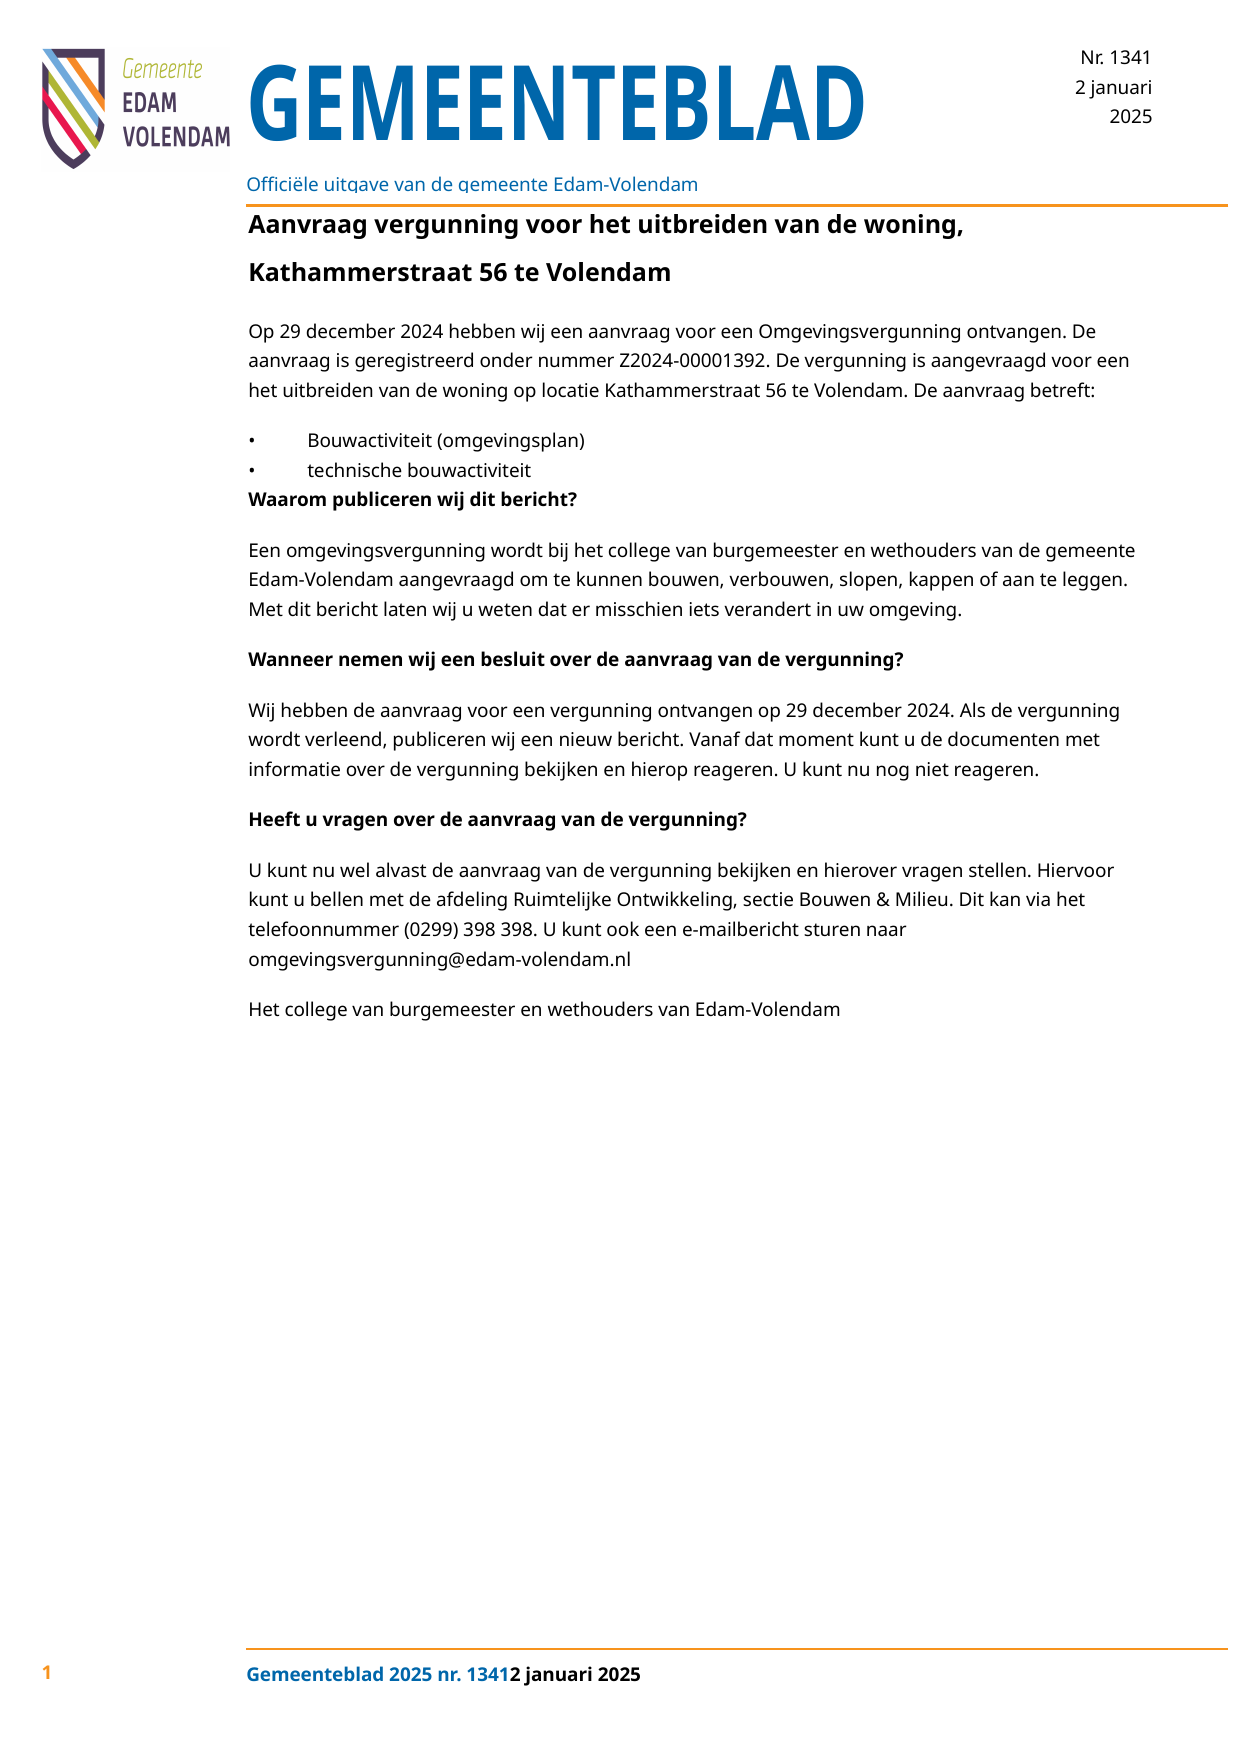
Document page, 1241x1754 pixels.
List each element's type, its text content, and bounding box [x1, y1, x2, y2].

text Wij hebben de aanvraag voor een vergunning ontvangen op 29 december 2024. Als de vergunning wordt verleend, publiceren wij een nieuw bericht. Vanaf dat moment kunt u de documenten met informatie over de vergunning bekijken en hierop reageren. U kunt nu nog niet reageren. [248, 697, 1152, 782]
text Het college van burgemeester en wethouders van Edam-Volendam [248, 996, 1152, 1022]
picture [41, 47, 231, 172]
text U kunt nu wel alvast de aanvraag van de vergunning bekijken en hierover vragen stellen. Hiervoor kunt u bellen met de afdeling Ruimtelijke Ontwikkeling, sectie Bouwen & Milieu. Dit kan via het telefoonnummer (0299) 398 398. U kunt ook een e-mailbericht sturen naar omgevingsvergunning@edam-volendam.nl [248, 857, 1152, 972]
list technische bouwactiviteit [248, 457, 1152, 483]
list Bouwactiviteit (omgevingsplan) [248, 427, 1152, 453]
text Wanneer nemen wij een besluit over de aanvraag van de vergunning? [248, 647, 1152, 672]
text Aanvraag vergunning voor het uitbreiden van de woning, Kathammerstraat 56 te Volendam [248, 207, 1152, 288]
text Op 29 december 2024 hebben wij een aanvraag voor een Omgevingsvergunning ontvangen. De aanvraag is geregistreerd onder nummer Z2024-00001392. De vergunning is aangevraagd voor een het uitbreiden van de woning op locatie Kathammerstraat 56 te Volendam. De aanvraag betreft: [248, 318, 1152, 403]
text Heeft u vragen over de aanvraag van de vergunning? [248, 807, 1152, 832]
text Een omgevingsvergunning wordt bij het college van burgemeester en wethouders van de gemeente Edam-Volendam aangevraagd om te kunnen bouwen, verbouwen, slopen, kappen of aan te leggen. Met dit bericht laten wij u weten dat er misschien iets verandert in uw omgeving. [248, 537, 1152, 622]
text Waarom publiceren wij dit bericht? [248, 487, 1152, 512]
